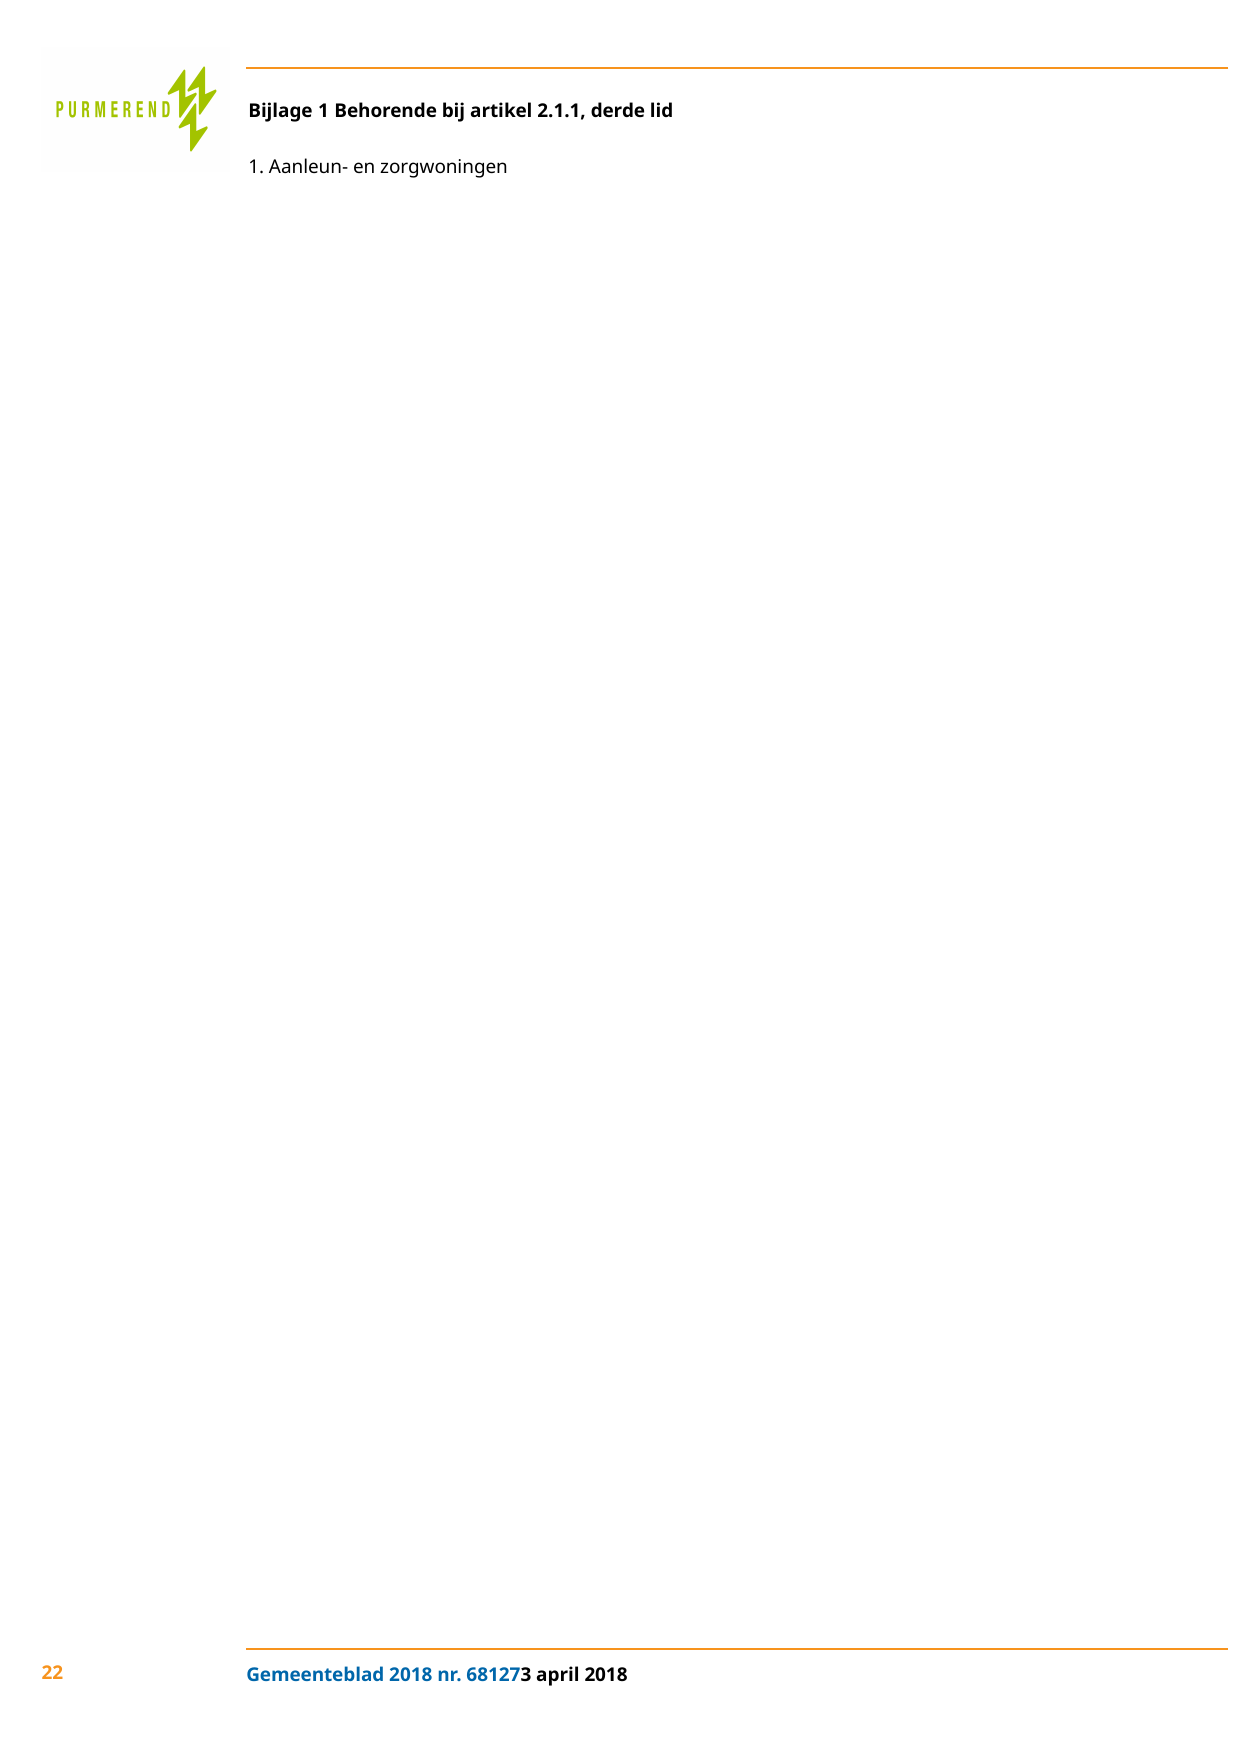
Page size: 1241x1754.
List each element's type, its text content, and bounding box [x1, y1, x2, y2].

text 1. Aanleun- en zorgwoningen [248, 153, 1152, 179]
text Bijlage 1 Behorende bij artikel 2.1.1, derde lid [248, 95, 1152, 123]
picture [41, 47, 231, 172]
